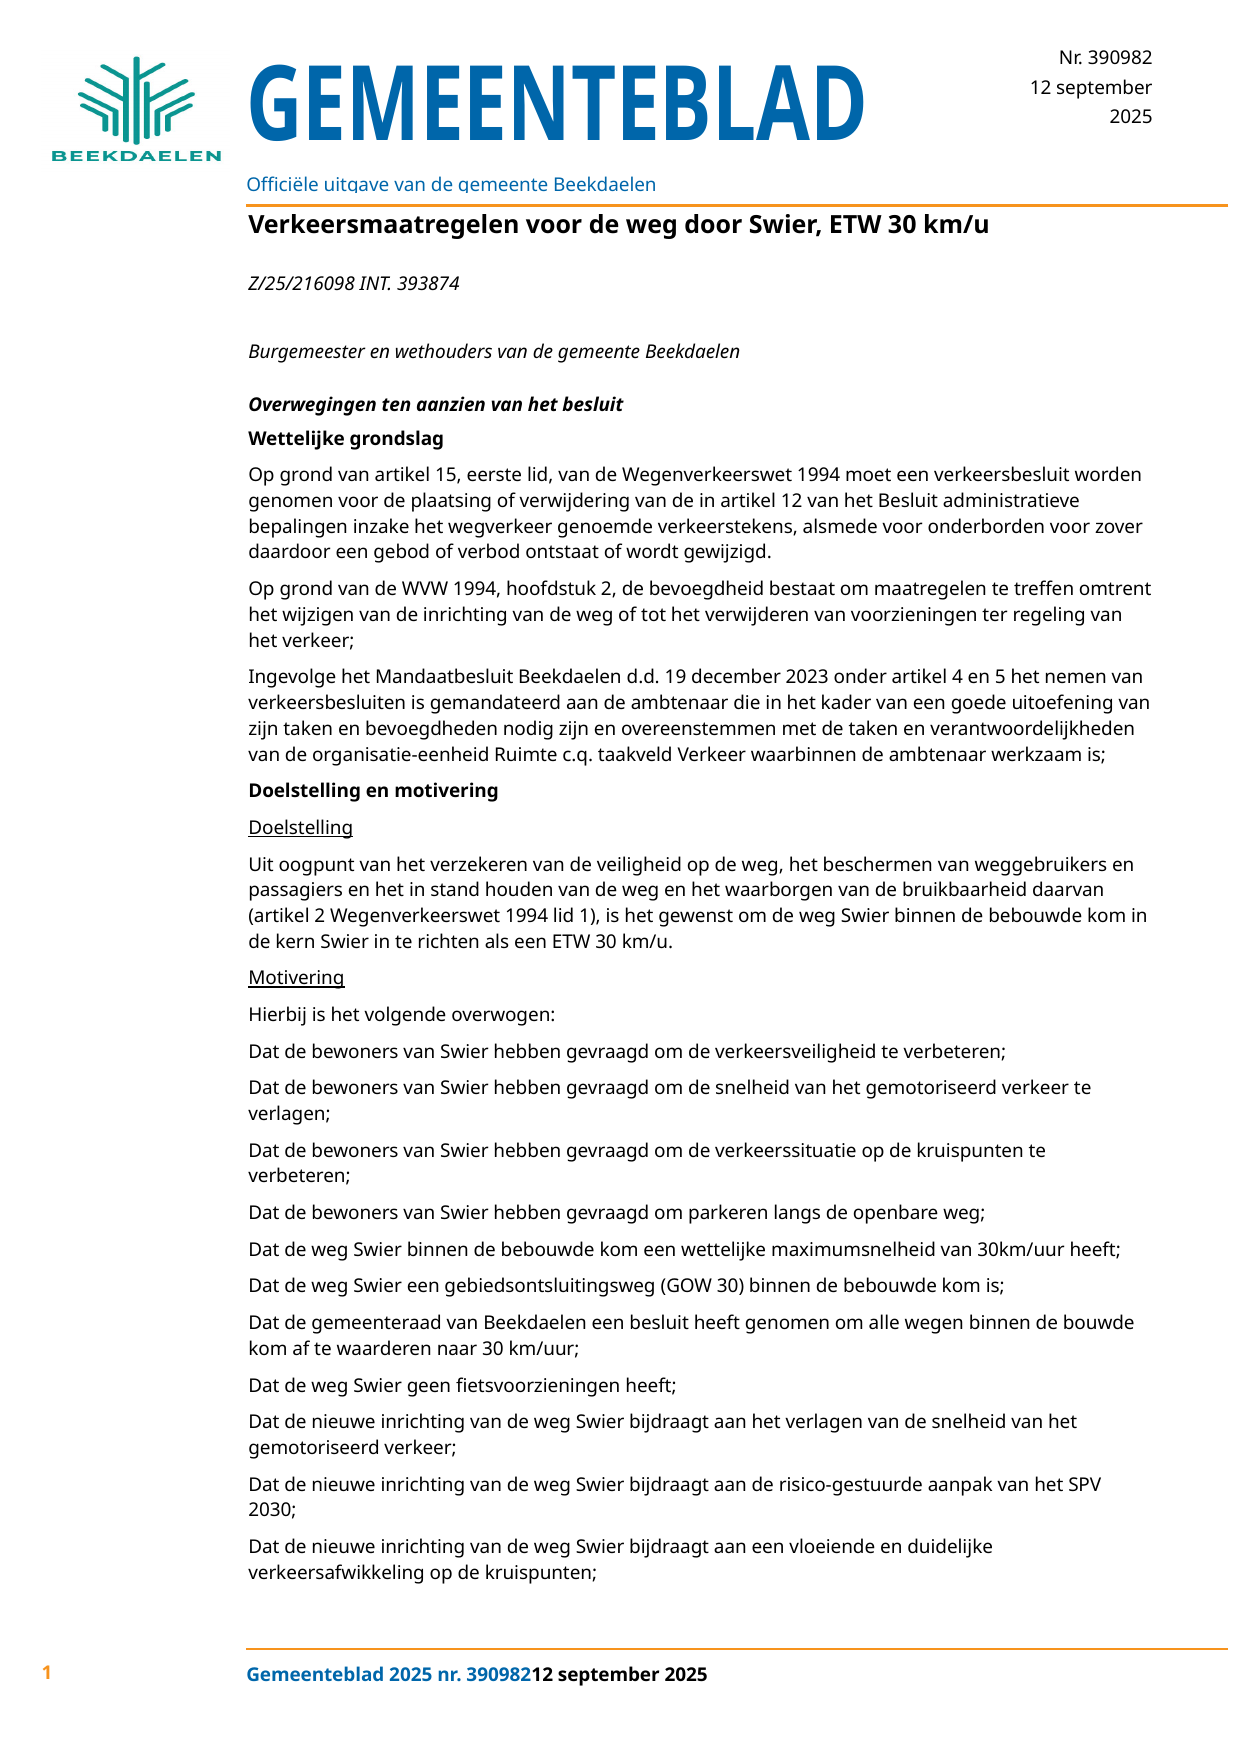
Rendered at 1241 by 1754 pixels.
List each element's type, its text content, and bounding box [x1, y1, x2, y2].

text Dat de bewoners van Swier hebben gevraagd om de snelheid van het gemotoriseerd verkeer te verlagen; [248, 1074, 1152, 1126]
text Overwegingen ten aanzien van het besluit [248, 391, 1152, 417]
picture [41, 47, 231, 172]
text Verkeersmaatregelen voor de weg door Swier, ETW 30 km/u [248, 207, 1152, 241]
text Doelstelling [248, 814, 1152, 840]
text Wettelijke grondslag [248, 425, 1152, 451]
text Op grond van artikel 15, eerste lid, van de Wegenverkeerswet 1994 moet een verkeersbesluit worden genomen voor de plaatsing of verwijdering van de in artikel 12 van het Besluit administratieve bepalingen inzake het wegverkeer genoemde verkeerstekens, alsmede voor onderborden voor zover daardoor een gebod of verbod ontstaat of wordt gewijzigd. [248, 462, 1152, 564]
text Dat de gemeenteraad van Beekdaelen een besluit heeft genomen om alle wegen binnen de bouwde kom af te waarderen naar 30 km/uur; [248, 1309, 1152, 1361]
text Z/25/216098 INT. 393874 [248, 270, 1152, 296]
text Dat de weg Swier geen fietsvoorzieningen heeft; [248, 1372, 1152, 1397]
text Dat de weg Swier een gebiedsontsluitingsweg (GOW 30) binnen de bebouwde kom is; [248, 1273, 1152, 1298]
text Dat de nieuwe inrichting van de weg Swier bijdraagt aan de risico-gestuurde aanpak van het SPV 2030; [248, 1471, 1152, 1522]
text Doelstelling en motivering [248, 777, 1152, 803]
text Dat de bewoners van Swier hebben gevraagd om de verkeersveiligheid te verbeteren; [248, 1038, 1152, 1064]
text Burgemeester en wethouders van de gemeente Beekdaelen [248, 338, 1152, 364]
text Ingevolge het Mandaatbesluit Beekdaelen d.d. 19 december 2023 onder artikel 4 en 5 het nemen van verkeersbesluiten is gemandateerd aan de ambtenaar die in het kader van een goede uitoefening van zijn taken en bevoegdheden nodig zijn en overeenstemmen met de taken en verantwoordelijkheden van de organisatie-eenheid Ruimte c.q. taakveld Verkeer waarbinnen de ambtenaar werkzaam is; [248, 663, 1152, 766]
text Dat de nieuwe inrichting van de weg Swier bijdraagt aan het verlagen van de snelheid van het gemotoriseerd verkeer; [248, 1408, 1152, 1460]
text Hierbij is het volgende overwogen: [248, 1001, 1152, 1027]
text Dat de nieuwe inrichting van de weg Swier bijdraagt aan een vloeiende en duidelijke verkeersafwikkeling op de kruispunten; [248, 1533, 1152, 1585]
text Dat de weg Swier binnen de bebouwde kom een wettelijke maximumsnelheid van 30km/uur heeft; [248, 1236, 1152, 1262]
text Uit oogpunt van het verzekeren van de veiligheid op de weg, het beschermen van weggebruikers en passagiers en het in stand houden van de weg en het waarborgen van de bruikbaarheid daarvan (artikel 2 Wegenverkeerswet 1994 lid 1), is het gewenst om de weg Swier binnen de bebouwde kom in de kern Swier in te richten als een ETW 30 km/u. [248, 851, 1152, 954]
text Motivering [248, 964, 1152, 990]
text Dat de bewoners van Swier hebben gevraagd om de verkeerssituatie op de kruispunten te verbeteren; [248, 1137, 1152, 1188]
text Op grond van de WVW 1994, hoofdstuk 2, de bevoegdheid bestaat om maatregelen te treffen omtrent het wijzigen van de inrichting van de weg of tot het verwijderen van voorzieningen ter regeling van het verkeer; [248, 575, 1152, 653]
text Dat de bewoners van Swier hebben gevraagd om parkeren langs de openbare weg; [248, 1199, 1152, 1225]
